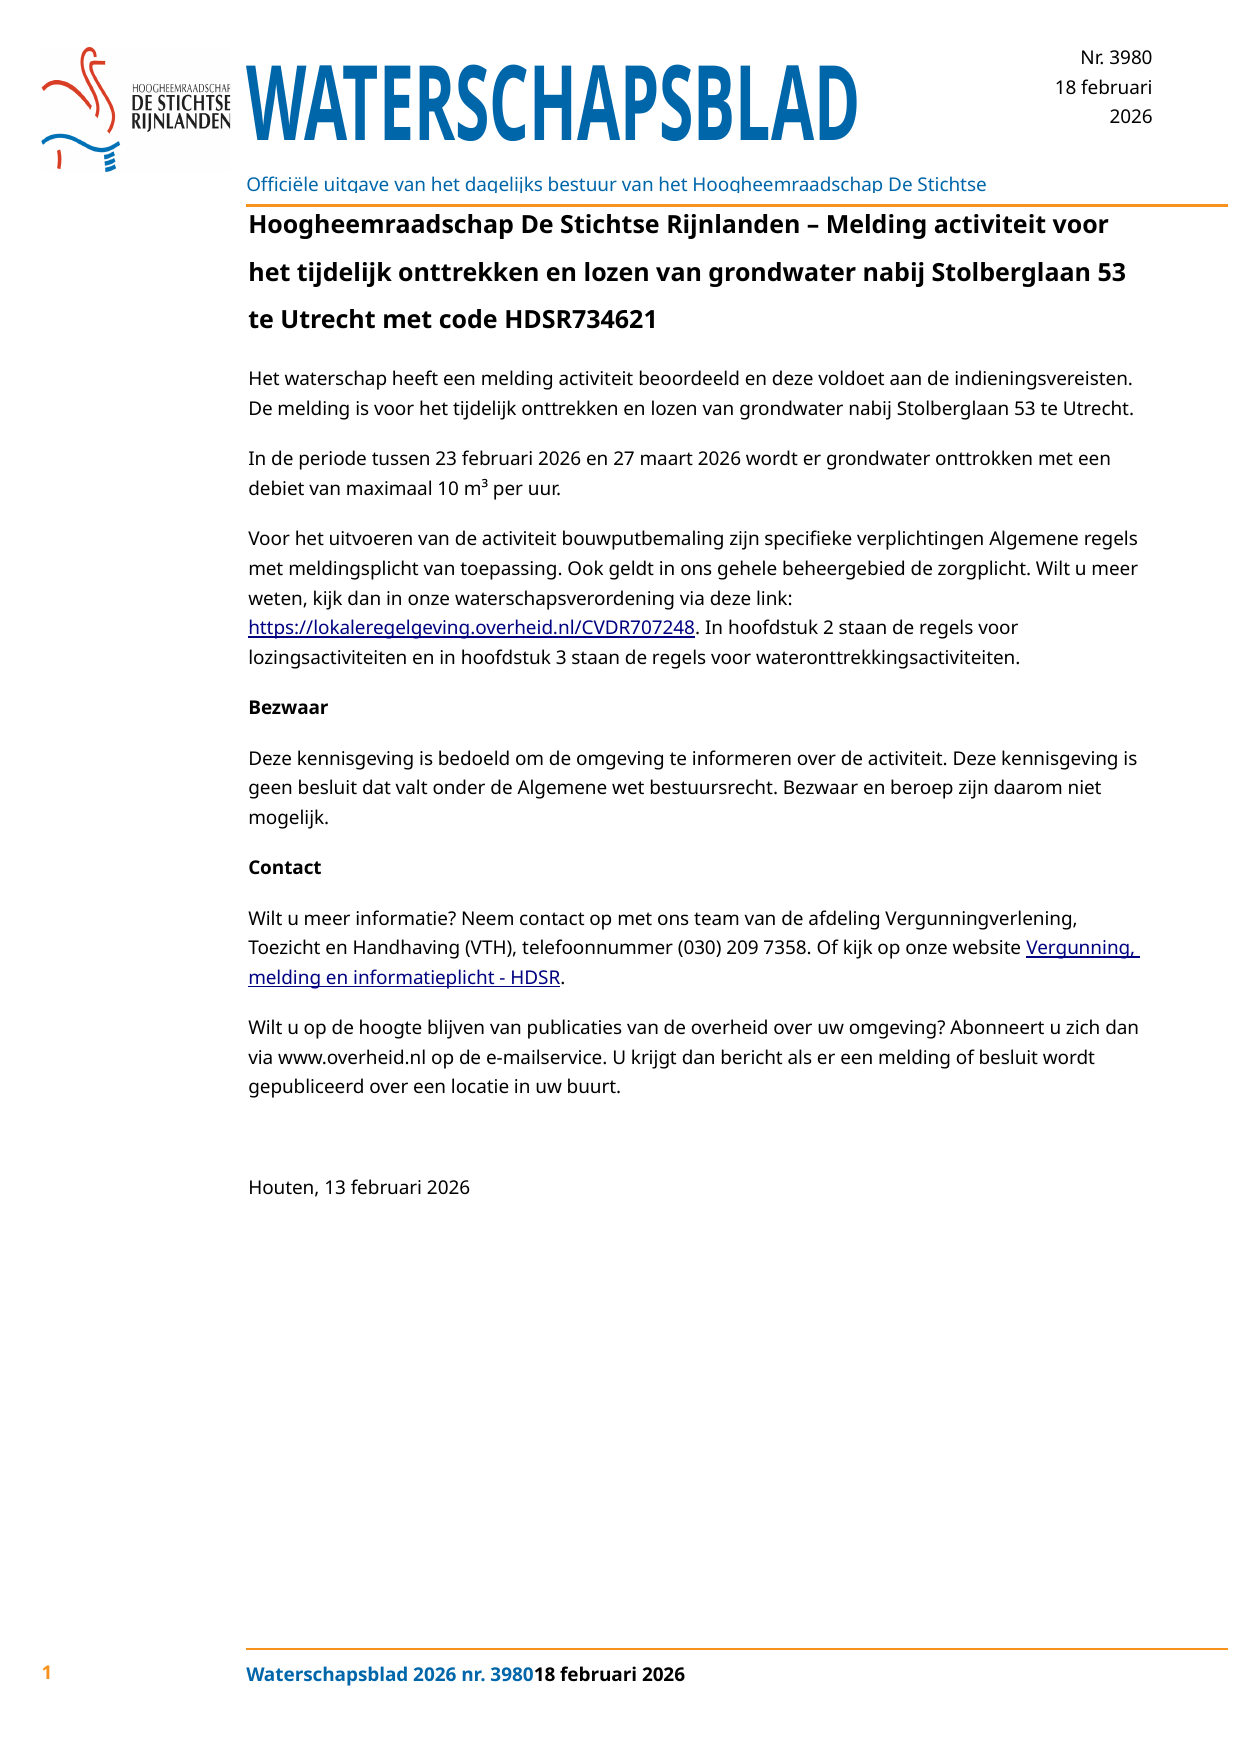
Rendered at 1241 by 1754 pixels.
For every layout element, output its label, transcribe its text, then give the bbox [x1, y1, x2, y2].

picture [41, 47, 231, 172]
text Bezwaar [248, 694, 1152, 720]
text Deze kennisgeving is bedoeld om de omgeving te informeren over de activiteit. Deze kennisgeving is geen besluit dat valt onder de Algemene wet bestuursrecht. Bezwaar en beroep zijn daarom niet mogelijk. [248, 745, 1152, 829]
text Wilt u meer informatie? Neem contact op met ons team van de afdeling Vergunningverlening, Toezicht en Handhaving (VTH), telefoonnummer (030) 209 7358. Of kijk op onze website Vergunning, melding en informatieplicht - HDSR. [248, 905, 1152, 989]
text Contact [248, 854, 1152, 880]
text Hoogheemraadschap De Stichtse Rijnlanden – Melding activiteit voor het tijdelijk onttrekken en lozen van grondwater nabij Stolberglaan 53 te Utrecht met code HDSR734621 [248, 207, 1152, 336]
text In de periode tussen 23 februari 2026 en 27 maart 2026 wordt er grondwater onttrokken met een debiet van maximaal 10 m³ per uur. [248, 446, 1152, 501]
text Houten, 13 februari 2026 [248, 1174, 1152, 1200]
text Wilt u op de hoogte blijven van publicaties van de overheid over uw omgeving? Abonneert u zich dan via www.overheid.nl op de e-mailservice. U krijgt dan bericht als er een melding of besluit wordt gepubliceerd over een locatie in uw buurt. [248, 1014, 1152, 1099]
text Het waterschap heeft een melding activiteit beoordeeld en deze voldoet aan de indieningsvereisten. De melding is voor het tijdelijk onttrekken en lozen van grondwater nabij Stolberglaan 53 te Utrecht. [248, 366, 1152, 421]
text Voor het uitvoeren van de activiteit bouwputbemaling zijn specifieke verplichtingen Algemene regels met meldingsplicht van toepassing. Ook geldt in ons gehele beheergebied de zorgplicht. Wilt u meer weten, kijk dan in onze waterschapsverordening via deze link: https://lokaleregelgeving.overheid.nl/CVDR707248. In hoofdstuk 2 staan de regels voor lozingsactiviteiten en in hoofdstuk 3 staan de regels voor wateronttrekkingsactiviteiten. [248, 526, 1152, 669]
